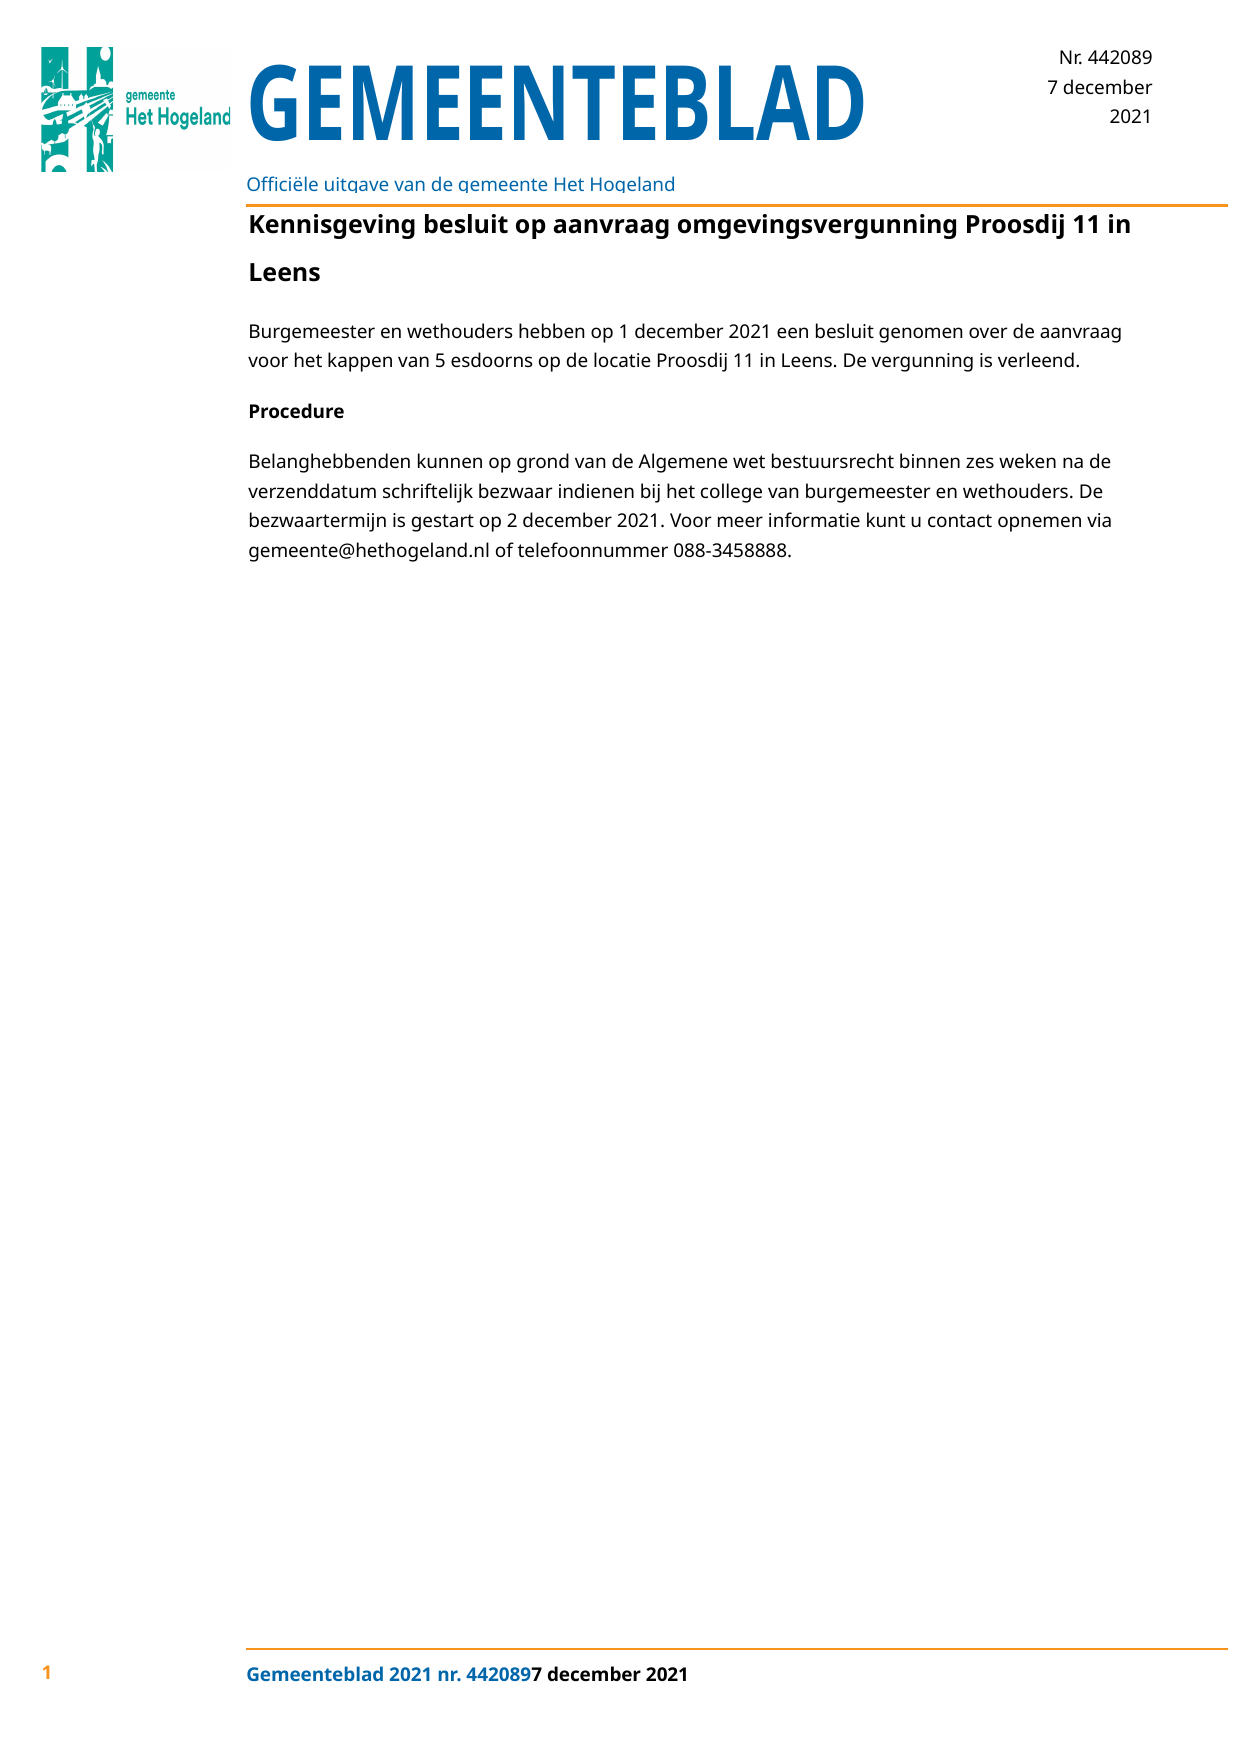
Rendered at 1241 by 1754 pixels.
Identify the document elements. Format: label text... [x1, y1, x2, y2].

text Procedure [248, 398, 1152, 424]
text Kennisgeving besluit op aanvraag omgevingsvergunning Proosdij 11 in Leens [248, 207, 1152, 288]
text Burgemeester en wethouders hebben op 1 december 2021 een besluit genomen over de aanvraag voor het kappen van 5 esdoorns op de locatie Proosdij 11 in Leens. De vergunning is verleend. [248, 318, 1152, 373]
picture [41, 47, 231, 172]
text Belanghebbenden kunnen op grond van de Algemene wet bestuursrecht binnen zes weken na de verzenddatum schriftelijk bezwaar indienen bij het college van burgemeester en wethouders. De bezwaartermijn is gestart op 2 december 2021. Voor meer informatie kunt u contact opnemen via gemeente@hethogeland.nl of telefoonnummer 088-3458888. [248, 448, 1152, 563]
